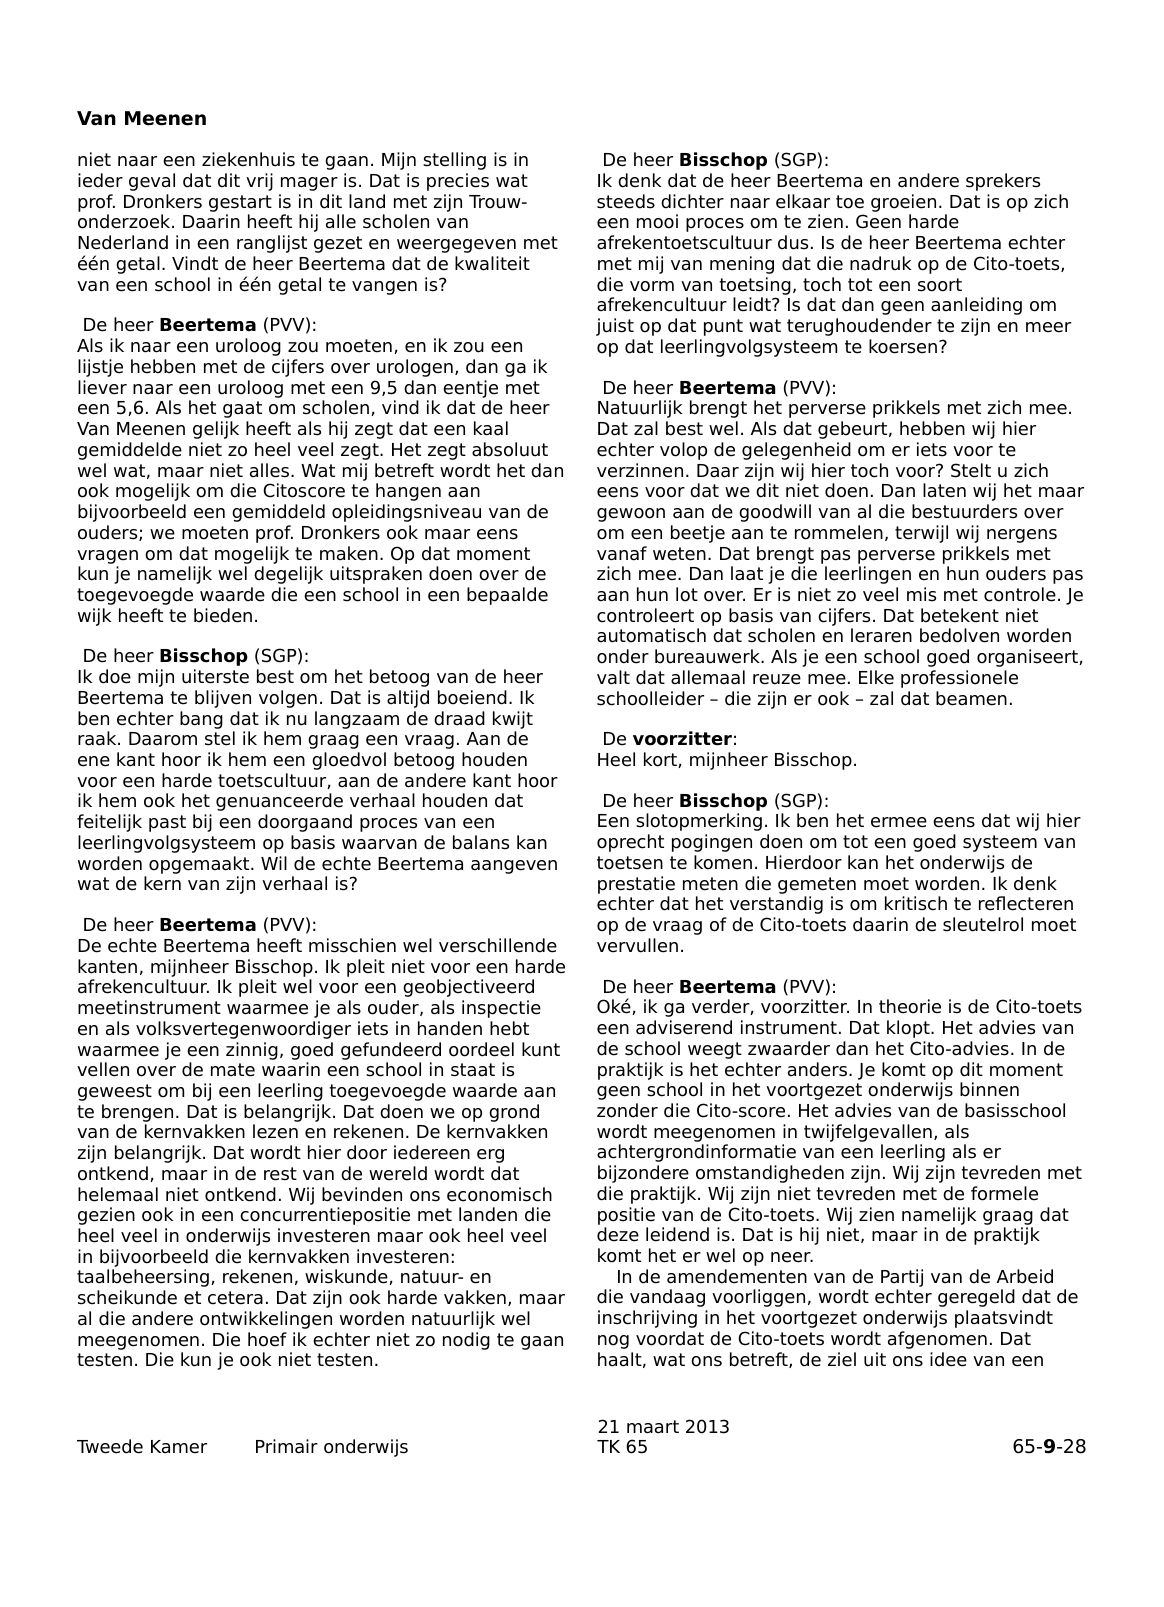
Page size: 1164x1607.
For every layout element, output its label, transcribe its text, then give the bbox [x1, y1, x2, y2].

text De heer Bisschop (SGP): [596, 150, 1087, 171]
text De voorzitter: [596, 729, 1087, 750]
text Als ik naar een uroloog zou moeten, en ik zou een lijstje hebben met de cijfers over urologen, dan ga ik liever naar een uroloog met een 9,5 dan eentje met een 5,6. Als het gaat om scholen, vind ik dat de heer Van Meenen gelijk heeft als hij zegt dat een kaal gemiddelde niet zo heel veel zegt. Het zegt absoluut wel wat, maar niet alles. Wat mij betreft wordt het dan ook mogelijk om die Citoscore te hangen aan bijvoorbeeld een gemiddeld opleidingsniveau van de ouders; we moeten prof. Dronkers ook maar eens vragen om dat mogelijk te maken. Op dat moment kun je namelijk wel degelijk uitspraken doen over de toegevoegde waarde die een school in een bepaalde wijk heeft te bieden. [77, 336, 567, 626]
text Ik doe mijn uiterste best om het betoog van de heer Beertema te blijven volgen. Dat is altijd boeiend. Ik ben echter bang dat ik nu langzaam de draad kwijt raak. Daarom stel ik hem graag een vraag. Aan de ene kant hoor ik hem een gloedvol betoog houden voor een harde toetscultuur, aan de andere kant hoor ik hem ook het genuanceerde verhaal houden dat feitelijk past bij een doorgaand proces van een leerlingvolgsysteem op basis waarvan de balans kan worden opgemaakt. Wil de echte Beertema aangeven wat de kern van zijn verhaal is? [77, 667, 567, 895]
text Natuurlijk brengt het perverse prikkels met zich mee. Dat zal best wel. Als dat gebeurt, hebben wij hier echter volop de gelegenheid om er iets voor te verzinnen. Daar zijn wij hier toch voor? Stelt u zich eens voor dat we dit niet doen. Dan laten wij het maar gewoon aan de goodwill van al die bestuurders over om een beetje aan te rommelen, terwijl wij nergens vanaf weten. Dat brengt pas perverse prikkels met zich mee. Dan laat je die leerlingen en hun ouders pas aan hun lot over. Er is niet zo veel mis met controle. Je controleert op basis van cijfers. Dat betekent niet automatisch dat scholen en leraren bedolven worden onder bureauwerk. Als je een school goed organiseert, valt dat allemaal reuze mee. Elke professionele schoolleider – die zijn er ook – zal dat beamen. [596, 398, 1087, 709]
text In de amendementen van de Partij van de Arbeid die vandaag voorliggen, wordt echter geregeld dat de inschrijving in het voortgezet onderwijs plaatsvindt nog voordat de Cito-toets wordt afgenomen. Dat haalt, wat ons betreft, de ziel uit ons idee van een [596, 1267, 1087, 1370]
text De heer Beertema (PVV): [596, 377, 1087, 398]
text De heer Beertema (PVV): [77, 915, 567, 936]
text Ik denk dat de heer Beertema en andere sprekers steeds dichter naar elkaar toe groeien. Dat is op zich een mooi proces om te zien. Geen harde afrekentoetscultuur dus. Is de heer Beertema echter met mij van mening dat die nadruk op de Cito-toets, die vorm van toetsing, toch tot een soort afrekencultuur leidt? Is dat dan geen aanleiding om juist op dat punt wat terughoudender te zijn en meer op dat leerlingvolgsysteem te koersen? [596, 171, 1087, 357]
text De heer Beertema (PVV): [596, 976, 1087, 997]
text Heel kort, mijnheer Bisschop. [596, 750, 1087, 771]
text De heer Bisschop (SGP): [77, 646, 567, 667]
text Een slotopmerking. Ik ben het ermee eens dat wij hier oprecht pogingen doen om tot een goed systeem van toetsen te komen. Hierdoor kan het onderwijs de prestatie meten die gemeten moet worden. Ik denk echter dat het verstandig is om kritisch te reflecteren op de vraag of de Cito-toets daarin de sleutelrol moet vervullen. [596, 811, 1087, 956]
text Oké, ik ga verder, voorzitter. In theorie is de Cito-toets een adviserend instrument. Dat klopt. Het advies van de school weegt zwaarder dan het Cito-advies. In de praktijk is het echter anders. Je komt op dit moment geen school in het voortgezet onderwijs binnen zonder die Cito-score. Het advies van de basisschool wordt meegenomen in twijfelgevallen, als achtergrondinformatie van een leerling als er bijzondere omstandigheden zijn. Wij zijn tevreden met die praktijk. Wij zijn niet tevreden met de formele positie van de Cito-toets. Wij zien namelijk graag dat deze leidend is. Dat is hij niet, maar in de praktijk komt het er wel op neer. [596, 997, 1087, 1267]
text De heer Bisschop (SGP): [596, 791, 1087, 811]
text niet naar een ziekenhuis te gaan. Mijn stelling is in ieder geval dat dit vrij mager is. Dat is precies wat prof. Dronkers gestart is in dit land met zijn Trouw-onderzoek. Daarin heeft hij alle scholen van Nederland in een ranglijst gezet en weergegeven met één getal. Vindt de heer Beertema dat de kwaliteit van een school in één getal te vangen is? [77, 150, 567, 295]
text De heer Beertema (PVV): [77, 315, 567, 336]
text De echte Beertema heeft misschien wel verschillende kanten, mijnheer Bisschop. Ik pleit niet voor een harde afrekencultuur. Ik pleit wel voor een geobjectiveerd meetinstrument waarmee je als ouder, als inspectie en als volksvertegenwoordiger iets in handen hebt waarmee je een zinnig, goed gefundeerd oordeel kunt vellen over de mate waarin een school in staat is geweest om bij een leerling toegevoegde waarde aan te brengen. Dat is belangrijk. Dat doen we op grond van de kernvakken lezen en rekenen. De kernvakken zijn belangrijk. Dat wordt hier door iedereen erg ontkend, maar in de rest van de wereld wordt dat helemaal niet ontkend. Wij bevinden ons economisch gezien ook in een concurrentiepositie met landen die heel veel in onderwijs investeren maar ook heel veel in bijvoorbeeld die kernvakken investeren: taalbeheersing, rekenen, wiskunde, natuur- en scheikunde et cetera. Dat zijn ook harde vakken, maar al die andere ontwikkelingen worden natuurlijk wel meegenomen. Die hoef ik echter niet zo nodig te gaan testen. Die kun je ook niet testen. [77, 936, 567, 1371]
